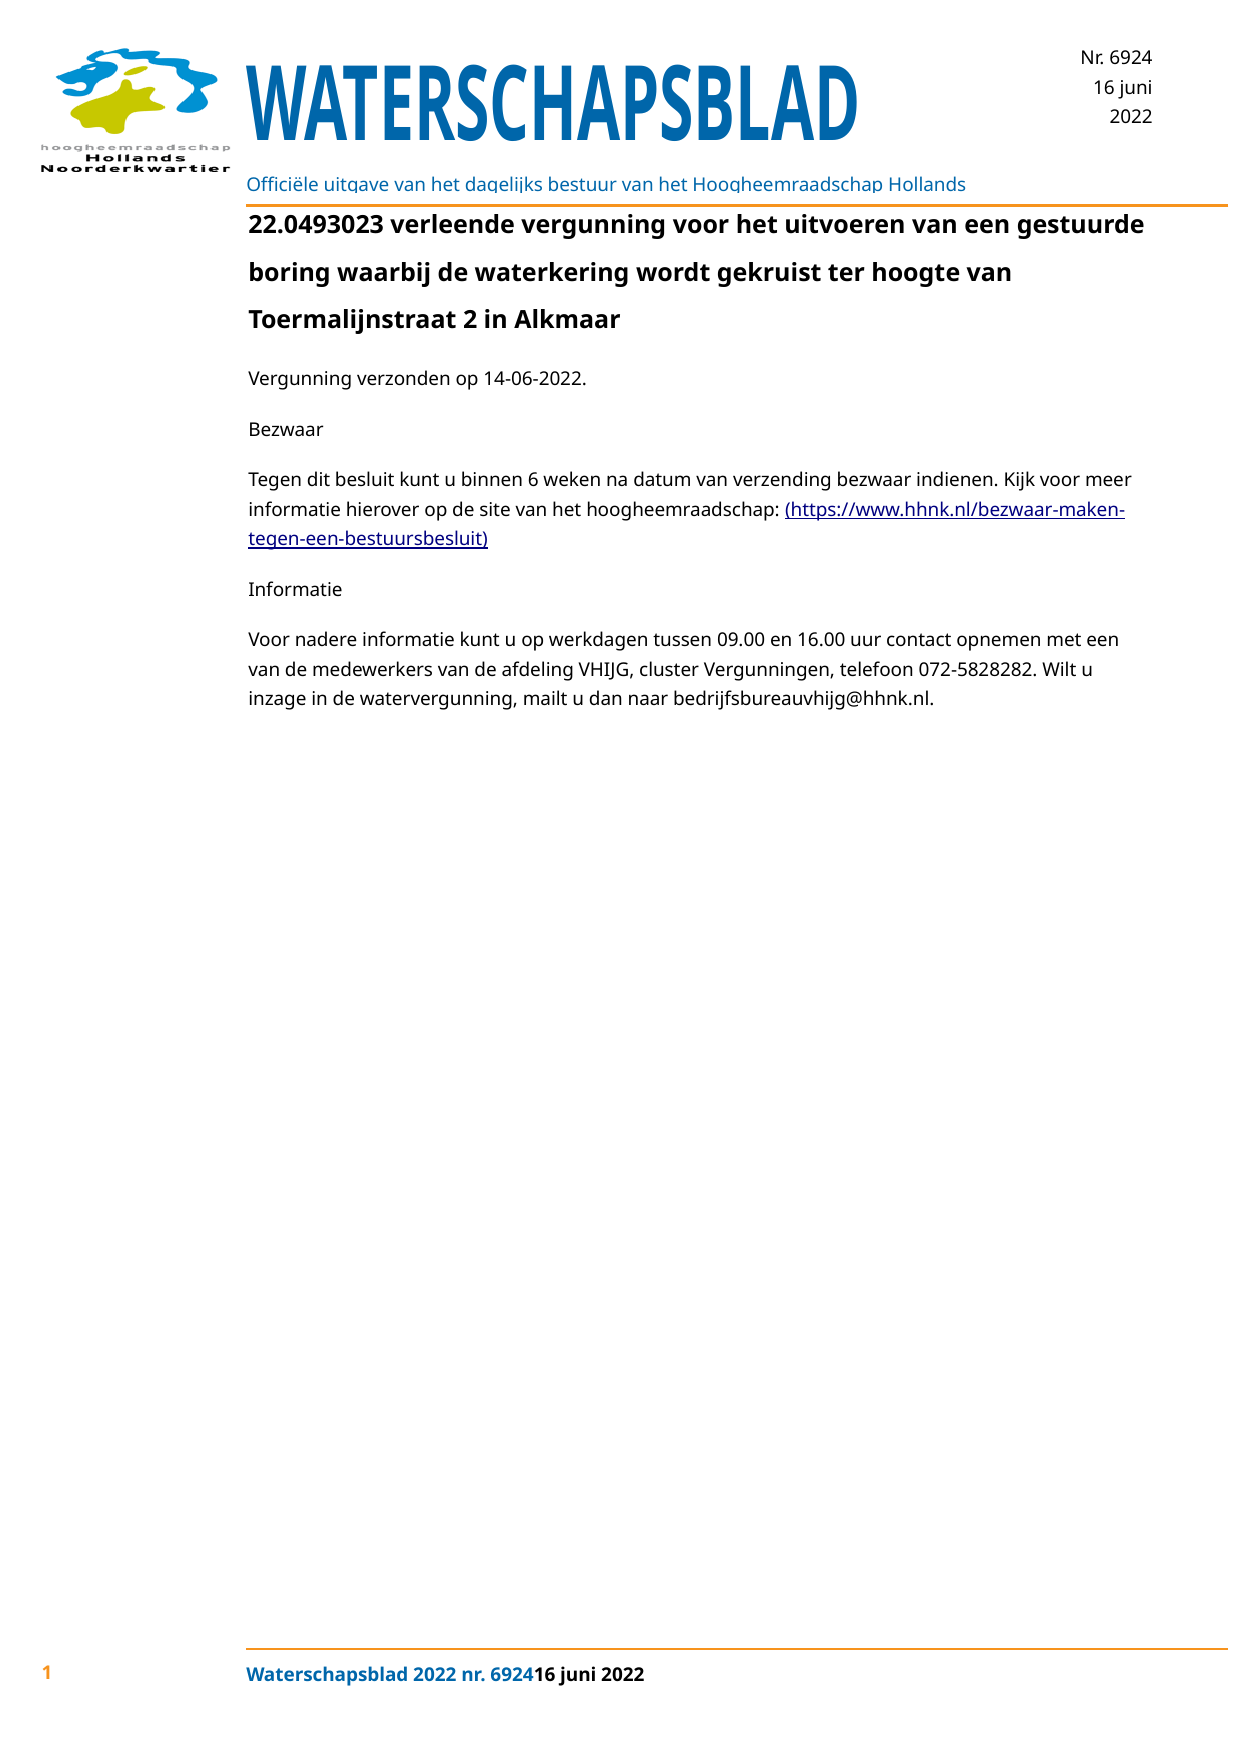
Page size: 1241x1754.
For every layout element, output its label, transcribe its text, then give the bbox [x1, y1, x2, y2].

text Bezwaar [248, 416, 1152, 442]
text Voor nadere informatie kunt u op werkdagen tussen 09.00 en 16.00 uur contact opnemen met een van de medewerkers van de afdeling VHIJG, cluster Vergunningen, telefoon 072-5828282. Wilt u inzage in de watervergunning, mailt u dan naar bedrijfsbureauvhijg@hhnk.nl. [248, 626, 1152, 711]
text Informatie [248, 576, 1152, 602]
text 22.0493023 verleende vergunning voor het uitvoeren van een gestuurde boring waarbij de waterkering wordt gekruist ter hoogte van Toermalijnstraat 2 in Alkmaar [248, 207, 1152, 336]
text Vergunning verzonden op 14-06-2022. [248, 366, 1152, 391]
text Tegen dit besluit kunt u binnen 6 weken na datum van verzending bezwaar indienen. Kijk voor meer informatie hierover op de site van het hoogheemraadschap: (https://www.hhnk.nl/bezwaar-maken-tegen-een-bestuursbesluit) [248, 466, 1152, 551]
picture [41, 47, 231, 172]
